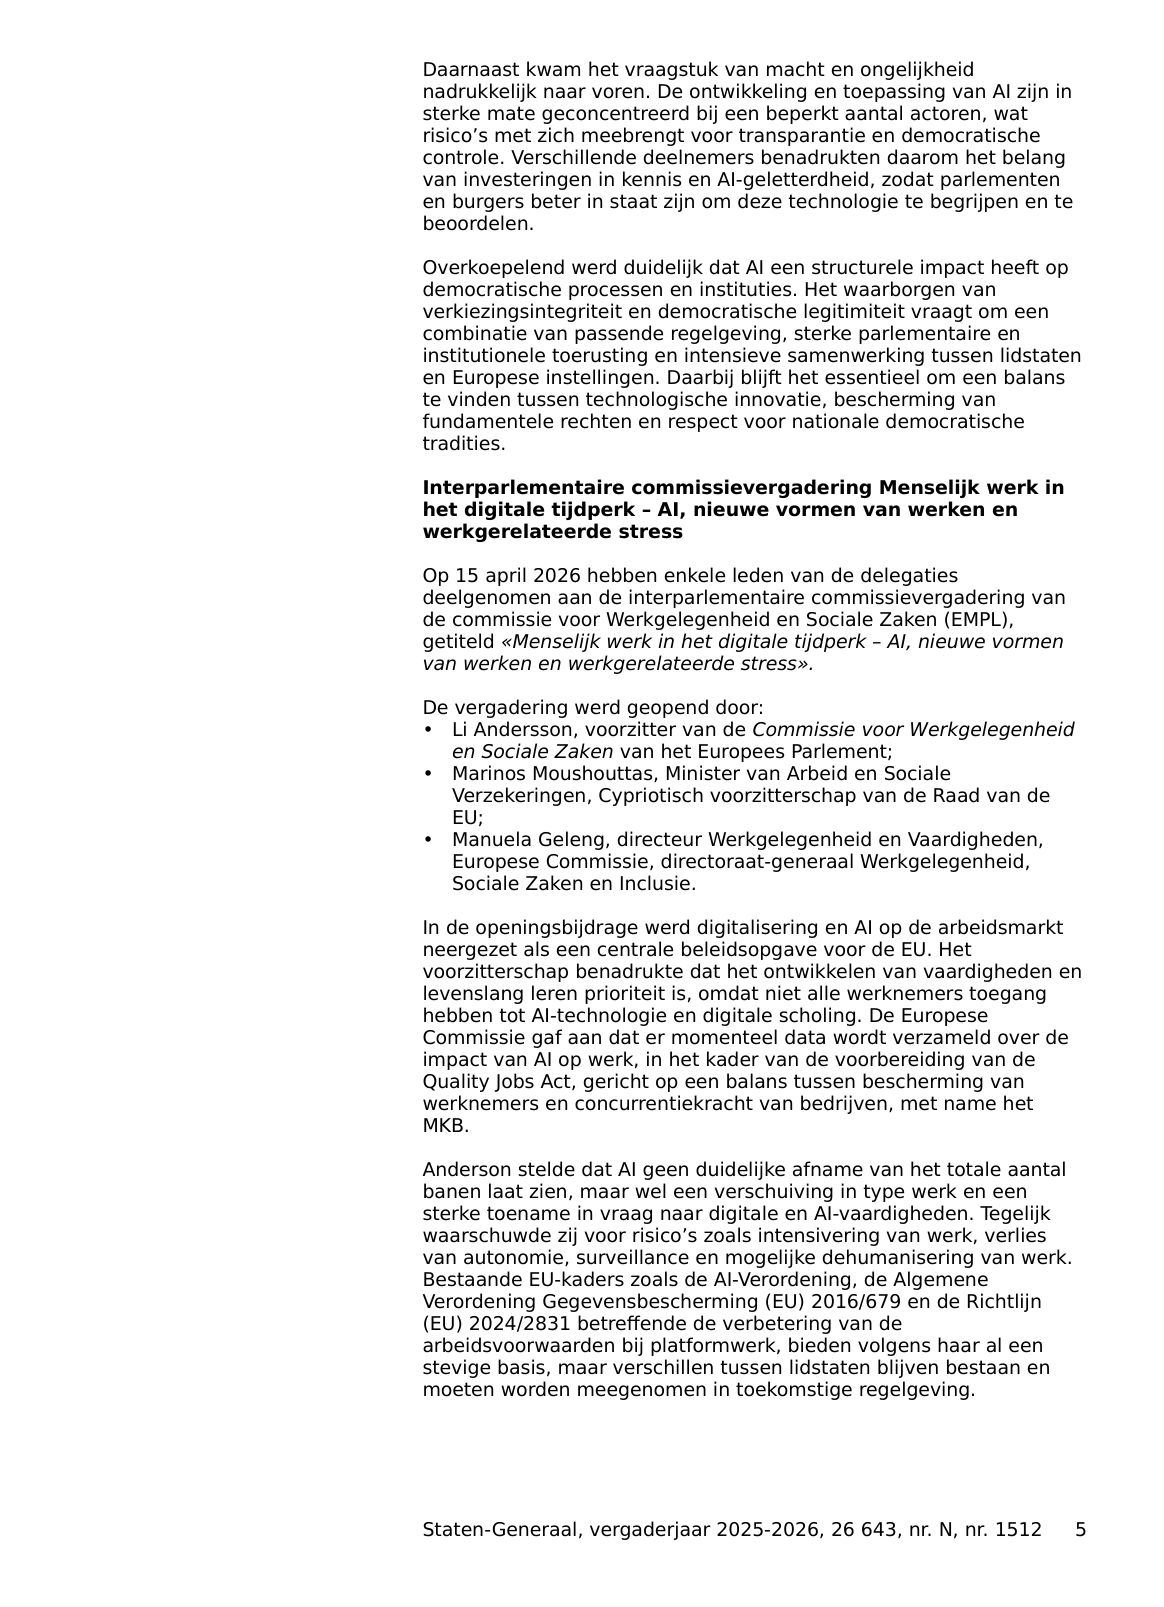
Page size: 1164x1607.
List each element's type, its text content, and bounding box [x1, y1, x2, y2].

text • Manuela Geleng, directeur Werkgelegenheid en Vaardigheden, Europese Commissie, directoraat-generaal Werkgelegenheid, Sociale Zaken en Inclusie. [422, 829, 1087, 895]
text Daarnaast kwam het vraagstuk van macht en ongelijkheid nadrukkelijk naar voren. De ontwikkeling en toepassing van AI zijn in sterke mate geconcentreerd bij een beperkt aantal actoren, wat risico’s met zich meebrengt voor transparantie en democratische controle. Verschillende deelnemers benadrukten daarom het belang van investeringen in kennis en AI-geletterdheid, zodat parlementen en burgers beter in staat zijn om deze technologie te begrijpen en te beoordelen. [422, 59, 1087, 235]
text • Li Andersson, voorzitter van de Commissie voor Werkgelegenheid en Sociale Zaken van het Europees Parlement; [422, 719, 1087, 763]
text De vergadering werd geopend door: [422, 697, 1087, 719]
subtitle Interparlementaire commissievergadering Menselijk werk in het digitale tijdperk – AI, nieuwe vormen van werken en werkgerelateerde stress [422, 477, 1087, 543]
text Op 15 april 2026 hebben enkele leden van de delegaties deelgenomen aan de interparlementaire commissievergadering van de commissie voor Werkgelegenheid en Sociale Zaken (EMPL), getiteld «Menselijk werk in het digitale tijdperk – AI, nieuwe vormen van werken en werkgerelateerde stress». [422, 565, 1087, 675]
text • Marinos Moushouttas, Minister van Arbeid en Sociale Verzekeringen, Cypriotisch voorzitterschap van de Raad van de EU; [422, 763, 1087, 829]
text Overkoepelend werd duidelijk dat AI een structurele impact heeft op democratische processen en instituties. Het waarborgen van verkiezingsintegriteit en democratische legitimiteit vraagt om een combinatie van passende regelgeving, sterke parlementaire en institutionele toerusting en intensieve samenwerking tussen lidstaten en Europese instellingen. Daarbij blijft het essentieel om een balans te vinden tussen technologische innovatie, bescherming van fundamentele rechten en respect voor nationale democratische tradities. [422, 257, 1087, 455]
text In de openingsbijdrage werd digitalisering en AI op de arbeidsmarkt neergezet als een centrale beleidsopgave voor de EU. Het voorzitterschap benadrukte dat het ontwikkelen van vaardigheden en levenslang leren prioriteit is, omdat niet alle werknemers toegang hebben tot AI-technologie en digitale scholing. De Europese Commissie gaf aan dat er momenteel data wordt verzameld over de impact van AI op werk, in het kader van de voorbereiding van de Quality Jobs Act, gericht op een balans tussen bescherming van werknemers en concurrentiekracht van bedrijven, met name het MKB. [422, 917, 1087, 1137]
text Anderson stelde dat AI geen duidelijke afname van het totale aantal banen laat zien, maar wel een verschuiving in type werk en een sterke toename in vraag naar digitale en AI-vaardigheden. Tegelijk waarschuwde zij voor risico’s zoals intensivering van werk, verlies van autonomie, surveillance en mogelijke dehumanisering van werk. Bestaande EU-kaders zoals de AI-Verordening, de Algemene Verordening Gegevensbescherming (EU) 2016/679 en de Richtlijn (EU) 2024/2831 betreffende de verbetering van de arbeidsvoorwaarden bij platformwerk, bieden volgens haar al een stevige basis, maar verschillen tussen lidstaten blijven bestaan en moeten worden meegenomen in toekomstige regelgeving. [422, 1159, 1087, 1401]
